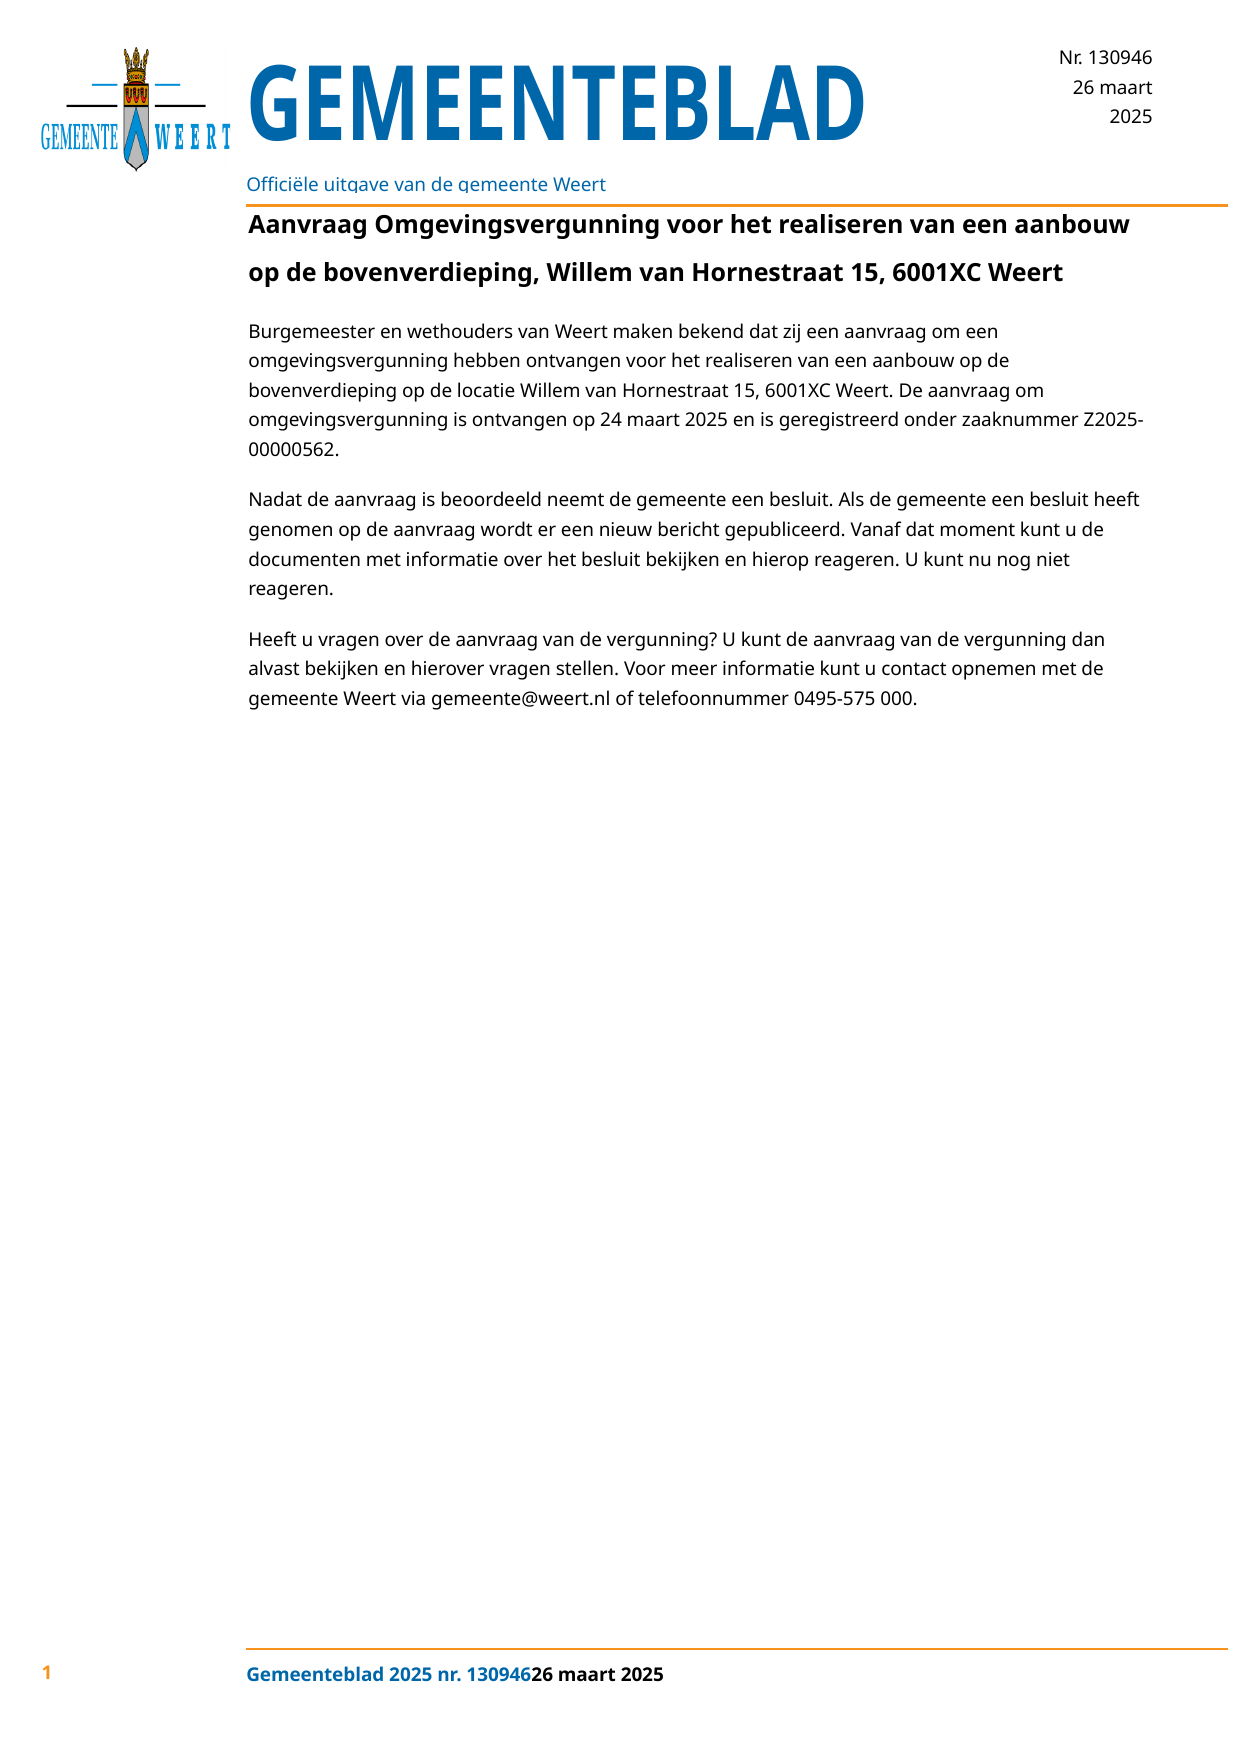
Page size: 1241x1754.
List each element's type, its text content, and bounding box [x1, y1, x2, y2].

picture [41, 47, 231, 172]
text Burgemeester en wethouders van Weert maken bekend dat zij een aanvraag om een omgevingsvergunning hebben ontvangen voor het realiseren van een aanbouw op de bovenverdieping op de locatie Willem van Hornestraat 15, 6001XC Weert. De aanvraag om omgevingsvergunning is ontvangen op 24 maart 2025 en is geregistreerd onder zaaknummer Z2025-00000562. [248, 318, 1152, 462]
text Aanvraag Omgevingsvergunning voor het realiseren van een aanbouw op de bovenverdieping, Willem van Hornestraat 15, 6001XC Weert [248, 207, 1152, 288]
text Nadat de aanvraag is beoordeeld neemt de gemeente een besluit. Als de gemeente een besluit heeft genomen op de aanvraag wordt er een nieuw bericht gepubliceerd. Vanaf dat moment kunt u de documenten met informatie over het besluit bekijken en hierop reageren. U kunt nu nog niet reageren. [248, 487, 1152, 601]
text Heeft u vragen over de aanvraag van de vergunning? U kunt de aanvraag van de vergunning dan alvast bekijken en hierover vragen stellen. Voor meer informatie kunt u contact opnemen met de gemeente Weert via gemeente@weert.nl of telefoonnummer 0495-575 000. [248, 626, 1152, 711]
